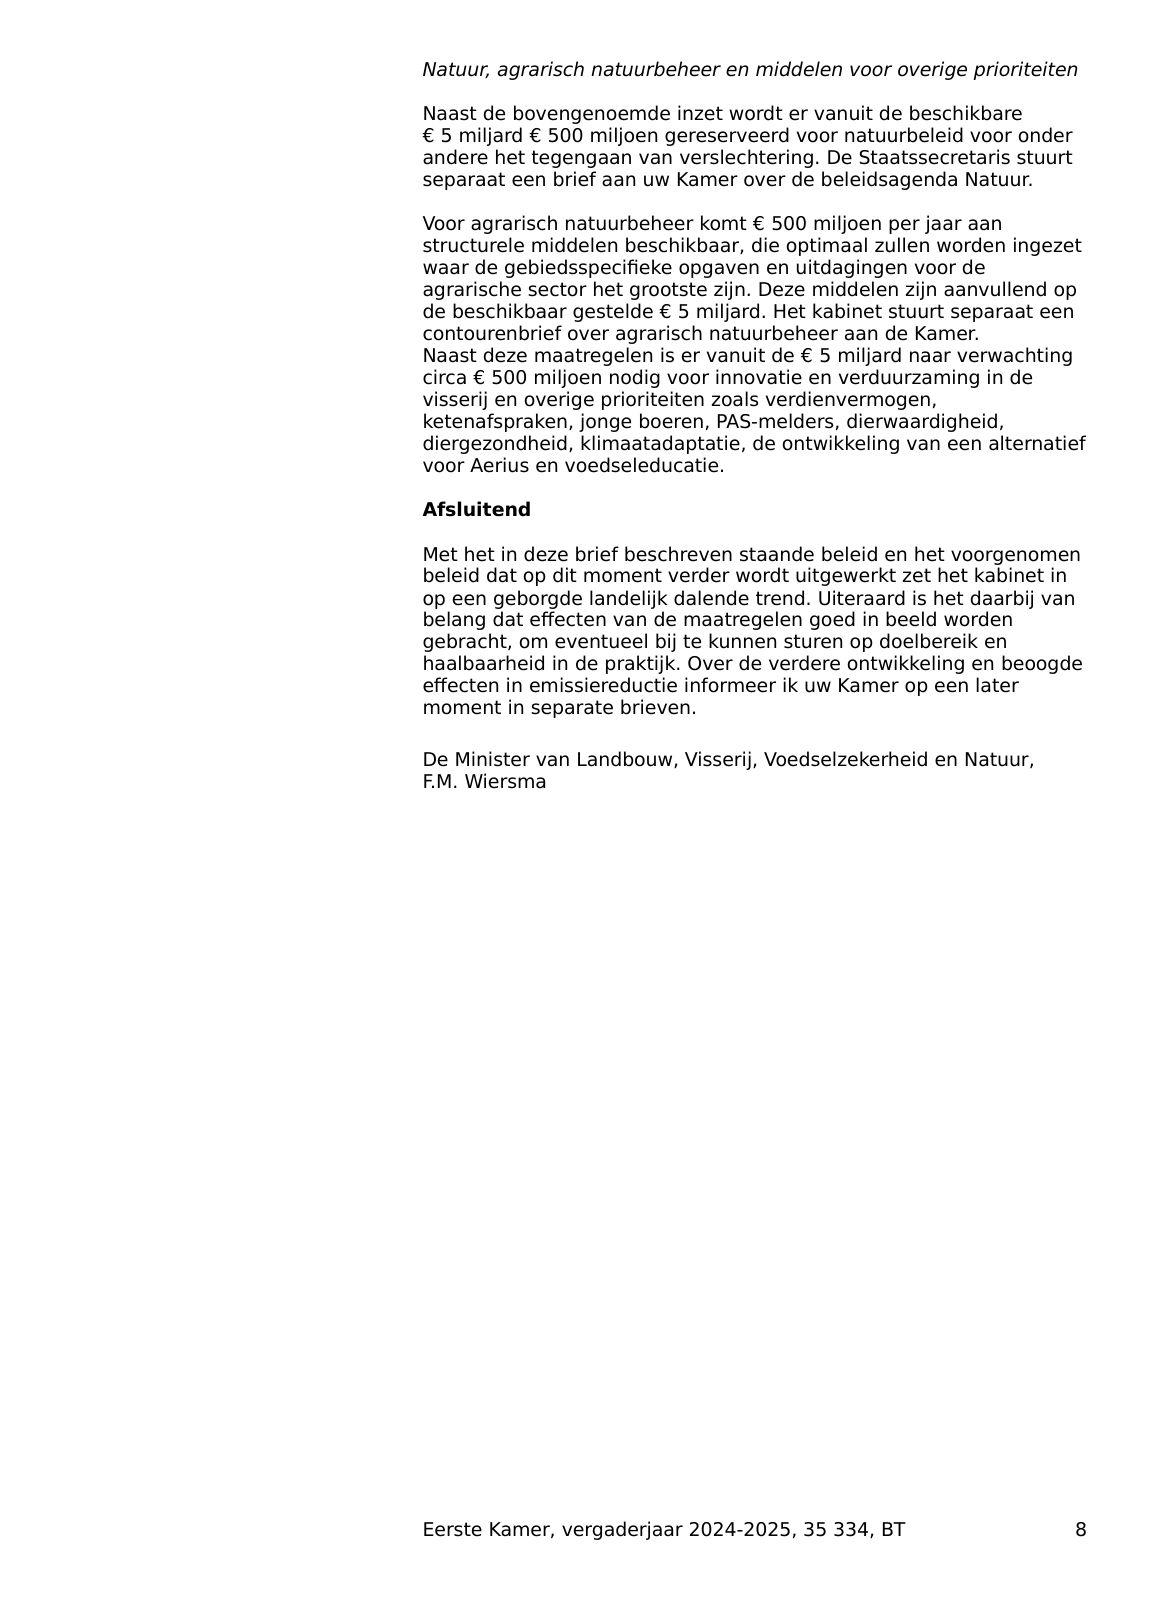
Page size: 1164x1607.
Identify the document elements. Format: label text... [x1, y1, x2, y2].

text De Minister van Landbouw, Visserij, Voedselzekerheid en Natuur, F.M. Wiersma [422, 749, 1087, 793]
subtitle Natuur, agrarisch natuurbeheer en middelen voor overige prioriteiten [422, 59, 1087, 81]
text Voor agrarisch natuurbeheer komt € 500 miljoen per jaar aan structurele middelen beschikbaar, die optimaal zullen worden ingezet waar de gebiedsspecifieke opgaven en uitdagingen voor de agrarische sector het grootste zijn. Deze middelen zijn aanvullend op de beschikbaar gestelde € 5 miljard. Het kabinet stuurt separaat een contourenbrief over agrarisch natuurbeheer aan de Kamer. [422, 213, 1087, 345]
text Naast de bovengenoemde inzet wordt er vanuit de beschikbare € 5 miljard € 500 miljoen gereserveerd voor natuurbeleid voor onder andere het tegengaan van verslechtering. De Staatssecretaris stuurt separaat een brief aan uw Kamer over de beleidsagenda Natuur. [422, 103, 1087, 191]
text Met het in deze brief beschreven staande beleid en het voorgenomen beleid dat op dit moment verder wordt uitgewerkt zet het kabinet in op een geborgde landelijk dalende trend. Uiteraard is het daarbij van belang dat effecten van de maatregelen goed in beeld worden gebracht, om eventueel bij te kunnen sturen op doelbereik en haalbaarheid in de praktijk. Over de verdere ontwikkeling en beoogde effecten in emissiereductie informeer ik uw Kamer op een later moment in separate brieven. [422, 543, 1087, 719]
subtitle Afsluitend [422, 499, 1087, 521]
text Naast deze maatregelen is er vanuit de € 5 miljard naar verwachting circa € 500 miljoen nodig voor innovatie en verduurzaming in de visserij en overige prioriteiten zoals verdienvermogen, ketenafspraken, jonge boeren, PAS-melders, dierwaardigheid, diergezondheid, klimaatadaptatie, de ontwikkeling van een alternatief voor Aerius en voedseleducatie. [422, 345, 1087, 477]
